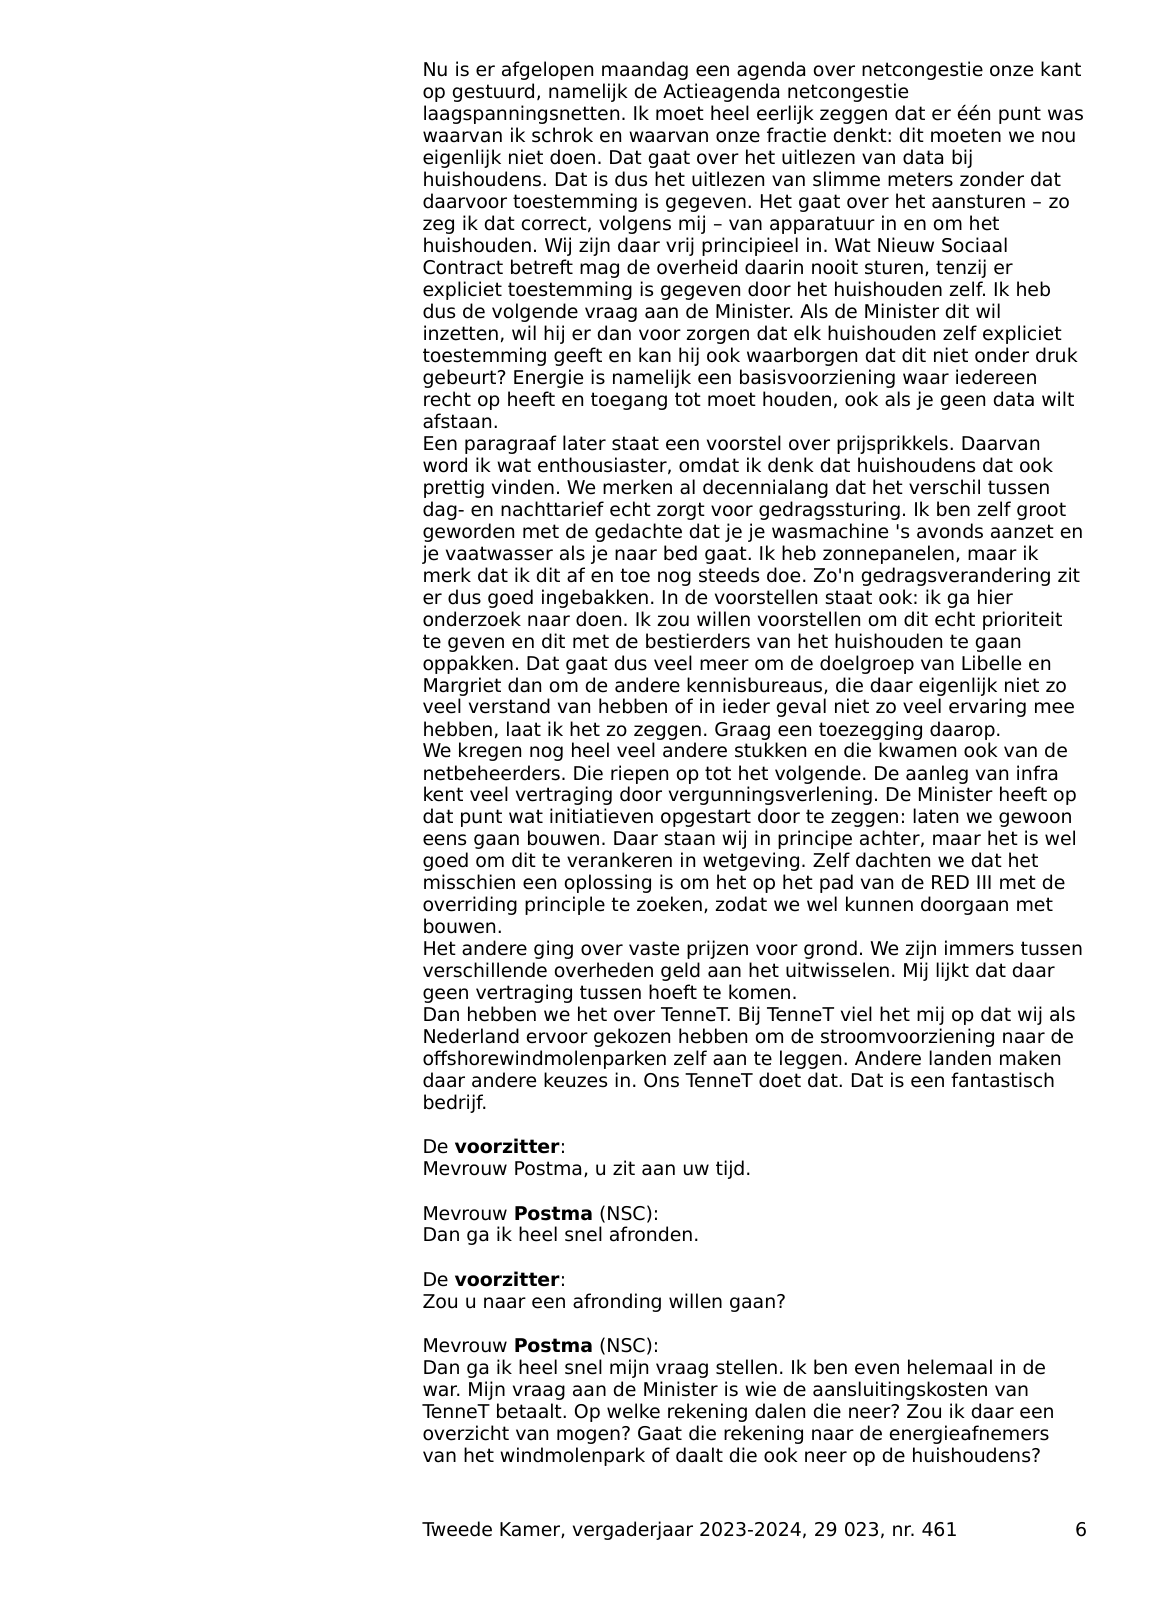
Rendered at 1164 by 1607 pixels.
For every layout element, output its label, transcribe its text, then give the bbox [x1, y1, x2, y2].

text Dan ga ik heel snel afronden. [422, 1224, 1087, 1246]
text Dan ga ik heel snel mijn vraag stellen. Ik ben even helemaal in de war. Mijn vraag aan de Minister is wie de aansluitingskosten van TenneT betaalt. Op welke rekening dalen die neer? Zou ik daar een overzicht van mogen? Gaat die rekening naar de energieafnemers van het windmolenpark of daalt die ook neer op de huishoudens? [422, 1357, 1087, 1467]
text Mevrouw Postma, u zit aan uw tijd. [422, 1158, 1087, 1180]
text De voorzitter: [422, 1136, 1087, 1158]
text Het andere ging over vaste prijzen voor grond. We zijn immers tussen verschillende overheden geld aan het uitwisselen. Mij lijkt dat daar geen vertraging tussen hoeft te komen. [422, 938, 1087, 1004]
text Mevrouw Postma (NSC): [422, 1335, 1087, 1357]
text De voorzitter: [422, 1268, 1087, 1291]
text Nu is er afgelopen maandag een agenda over netcongestie onze kant op gestuurd, namelijk de Actieagenda netcongestie laagspanningsnetten. Ik moet heel eerlijk zeggen dat er één punt was waarvan ik schrok en waarvan onze fractie denkt: dit moeten we nou eigenlijk niet doen. Dat gaat over het uitlezen van data bij huishoudens. Dat is dus het uitlezen van slimme meters zonder dat daarvoor toestemming is gegeven. Het gaat over het aansturen – zo zeg ik dat correct, volgens mij – van apparatuur in en om het huishouden. Wij zijn daar vrij principieel in. Wat Nieuw Sociaal Contract betreft mag de overheid daarin nooit sturen, tenzij er expliciet toestemming is gegeven door het huishouden zelf. Ik heb dus de volgende vraag aan de Minister. Als de Minister dit wil inzetten, wil hij er dan voor zorgen dat elk huishouden zelf expliciet toestemming geeft en kan hij ook waarborgen dat dit niet onder druk gebeurt? Energie is namelijk een basisvoorziening waar iedereen recht op heeft en toegang tot moet houden, ook als je geen data wilt afstaan. [422, 59, 1087, 433]
text We kregen nog heel veel andere stukken en die kwamen ook van de netbeheerders. Die riepen op tot het volgende. De aanleg van infra kent veel vertraging door vergunningsverlening. De Minister heeft op dat punt wat initiatieven opgestart door te zeggen: laten we gewoon eens gaan bouwen. Daar staan wij in principe achter, maar het is wel goed om dit te verankeren in wetgeving. Zelf dachten we dat het misschien een oplossing is om het op het pad van de RED III met de overriding principle te zoeken, zodat we wel kunnen doorgaan met bouwen. [422, 740, 1087, 938]
text Een paragraaf later staat een voorstel over prijsprikkels. Daarvan word ik wat enthousiaster, omdat ik denk dat huishoudens dat ook prettig vinden. We merken al decennialang dat het verschil tussen dag- en nachttarief echt zorgt voor gedragssturing. Ik ben zelf groot geworden met de gedachte dat je je wasmachine 's avonds aanzet en je vaatwasser als je naar bed gaat. Ik heb zonnepanelen, maar ik merk dat ik dit af en toe nog steeds doe. Zo'n gedragsverandering zit er dus goed ingebakken. In de voorstellen staat ook: ik ga hier onderzoek naar doen. Ik zou willen voorstellen om dit echt prioriteit te geven en dit met de bestierders van het huishouden te gaan oppakken. Dat gaat dus veel meer om de doelgroep van Libelle en Margriet dan om de andere kennisbureaus, die daar eigenlijk niet zo veel verstand van hebben of in ieder geval niet zo veel ervaring mee hebben, laat ik het zo zeggen. Graag een toezegging daarop. [422, 433, 1087, 740]
text Mevrouw Postma (NSC): [422, 1202, 1087, 1224]
text Dan hebben we het over TenneT. Bij TenneT viel het mij op dat wij als Nederland ervoor gekozen hebben om de stroomvoorziening naar de offshorewindmolenparken zelf aan te leggen. Andere landen maken daar andere keuzes in. Ons TenneT doet dat. Dat is een fantastisch bedrijf. [422, 1004, 1087, 1114]
text Zou u naar een afronding willen gaan? [422, 1291, 1087, 1312]
